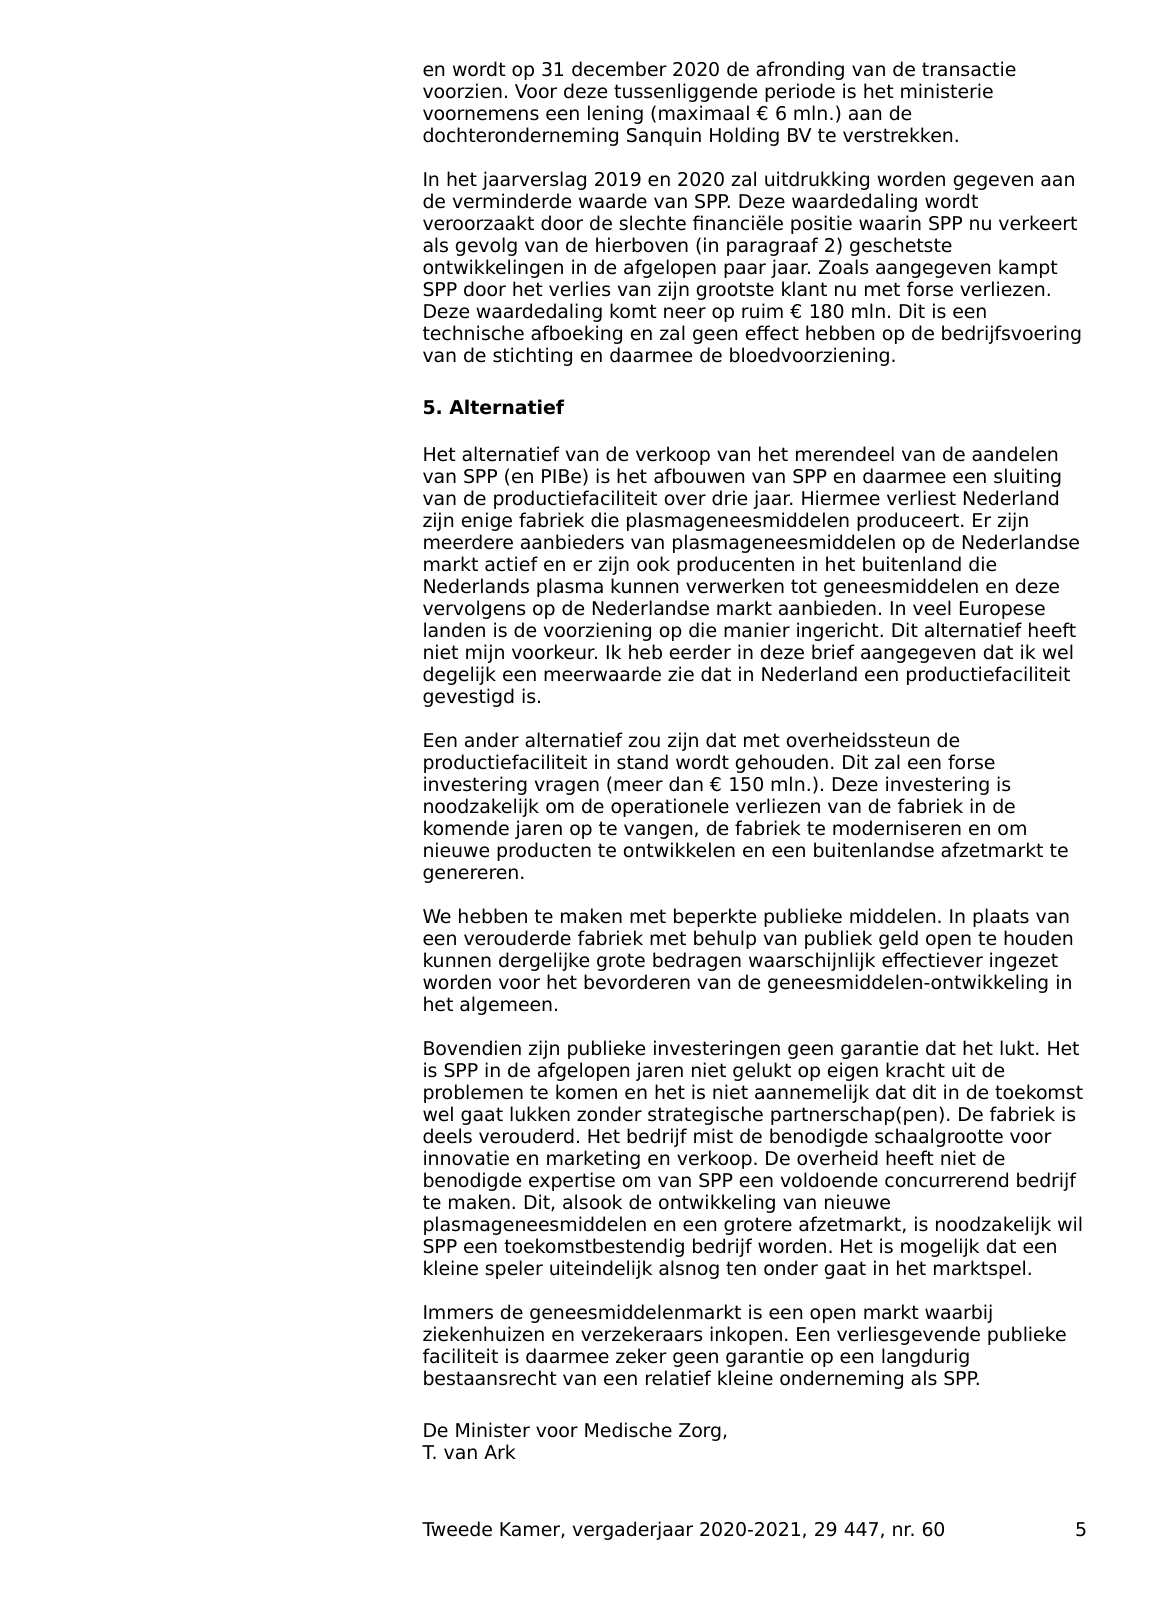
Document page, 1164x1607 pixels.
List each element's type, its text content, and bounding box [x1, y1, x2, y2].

text Een ander alternatief zou zijn dat met overheidssteun de productiefaciliteit in stand wordt gehouden. Dit zal een forse investering vragen (meer dan € 150 mln.). Deze investering is noodzakelijk om de operationele verliezen van de fabriek in de komende jaren op te vangen, de fabriek te moderniseren en om nieuwe producten te ontwikkelen en een buitenlandse afzetmarkt te genereren. [422, 730, 1087, 884]
text Immers de geneesmiddelenmarkt is een open markt waarbij ziekenhuizen en verzekeraars inkopen. Een verliesgevende publieke faciliteit is daarmee zeker geen garantie op een langdurig bestaansrecht van een relatief kleine onderneming als SPP. [422, 1302, 1087, 1390]
text Bovendien zijn publieke investeringen geen garantie dat het lukt. Het is SPP in de afgelopen jaren niet gelukt op eigen kracht uit de problemen te komen en het is niet aannemelijk dat dit in de toekomst wel gaat lukken zonder strategische partnerschap(pen). De fabriek is deels verouderd. Het bedrijf mist de benodigde schaalgrootte voor innovatie en marketing en verkoop. De overheid heeft niet de benodigde expertise om van SPP een voldoende concurrerend bedrijf te maken. Dit, alsook de ontwikkeling van nieuwe plasmageneesmiddelen en een grotere afzetmarkt, is noodzakelijk wil SPP een toekomstbestendig bedrijf worden. Het is mogelijk dat een kleine speler uiteindelijk alsnog ten onder gaat in het marktspel. [422, 1038, 1087, 1280]
text Het alternatief van de verkoop van het merendeel van de aandelen van SPP (en PIBe) is het afbouwen van SPP en daarmee een sluiting van de productiefaciliteit over drie jaar. Hiermee verliest Nederland zijn enige fabriek die plasmageneesmiddelen produceert. Er zijn meerdere aanbieders van plasmageneesmiddelen op de Nederlandse markt actief en er zijn ook producenten in het buitenland die Nederlands plasma kunnen verwerken tot geneesmiddelen en deze vervolgens op de Nederlandse markt aanbieden. In veel Europese landen is de voorziening op die manier ingericht. Dit alternatief heeft niet mijn voorkeur. Ik heb eerder in deze brief aangegeven dat ik wel degelijk een meerwaarde zie dat in Nederland een productiefaciliteit gevestigd is. [422, 444, 1087, 708]
subtitle 5. Alternatief [422, 397, 1087, 419]
text In het jaarverslag 2019 en 2020 zal uitdrukking worden gegeven aan de verminderde waarde van SPP. Deze waardedaling wordt veroorzaakt door de slechte financiële positie waarin SPP nu verkeert als gevolg van de hierboven (in paragraaf 2) geschetste ontwikkelingen in de afgelopen paar jaar. Zoals aangegeven kampt SPP door het verlies van zijn grootste klant nu met forse verliezen. Deze waardedaling komt neer op ruim € 180 mln. Dit is een technische afboeking en zal geen effect hebben op de bedrijfsvoering van de stichting en daarmee de bloedvoorziening. [422, 169, 1087, 367]
text De Minister voor Medische Zorg, T. van Ark [422, 1420, 1087, 1464]
text en wordt op 31 december 2020 de afronding van de transactie voorzien. Voor deze tussenliggende periode is het ministerie voornemens een lening (maximaal € 6 mln.) aan de dochteronderneming Sanquin Holding BV te verstrekken. [422, 59, 1087, 147]
text We hebben te maken met beperkte publieke middelen. In plaats van een verouderde fabriek met behulp van publiek geld open te houden kunnen dergelijke grote bedragen waarschijnlijk effectiever ingezet worden voor het bevorderen van de geneesmiddelen-ontwikkeling in het algemeen. [422, 906, 1087, 1016]
